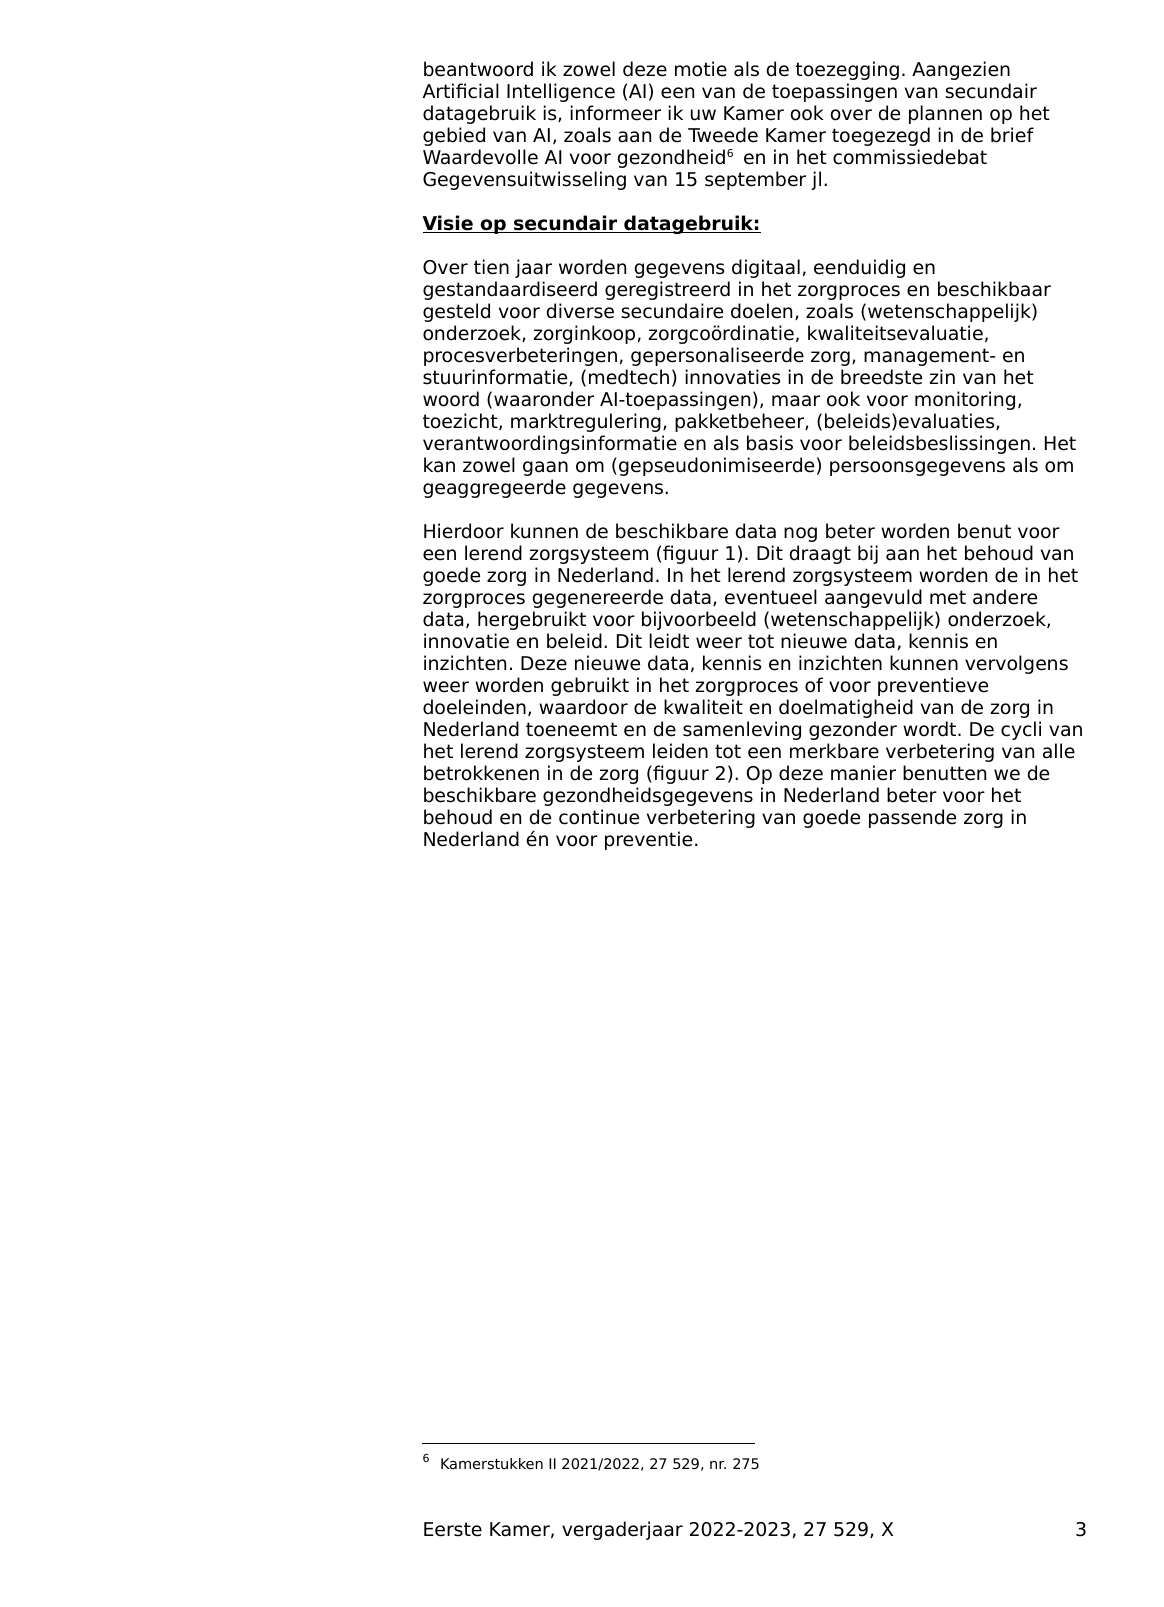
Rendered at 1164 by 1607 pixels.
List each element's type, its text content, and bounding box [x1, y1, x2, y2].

text Hierdoor kunnen de beschikbare data nog beter worden benut voor een lerend zorgsysteem (figuur 1). Dit draagt bij aan het behoud van goede zorg in Nederland. In het lerend zorgsysteem worden de in het zorgproces gegenereerde data, eventueel aangevuld met andere data, hergebruikt voor bijvoorbeeld (wetenschappelijk) onderzoek, innovatie en beleid. Dit leidt weer tot nieuwe data, kennis en inzichten. Deze nieuwe data, kennis en inzichten kunnen vervolgens weer worden gebruikt in het zorgproces of voor preventieve doeleinden, waardoor de kwaliteit en doelmatigheid van de zorg in Nederland toeneemt en de samenleving gezonder wordt. De cycli van het lerend zorgsysteem leiden tot een merkbare verbetering van alle betrokkenen in de zorg (figuur 2). Op deze manier benutten we de beschikbare gezondheidsgegevens in Nederland beter voor het behoud en de continue verbetering van goede passende zorg in Nederland én voor preventie. [422, 521, 1087, 851]
text Over tien jaar worden gegevens digitaal, eenduidig en gestandaardiseerd geregistreerd in het zorgproces en beschikbaar gesteld voor diverse secundaire doelen, zoals (wetenschappelijk) onderzoek, zorginkoop, zorgcoördinatie, kwaliteitsevaluatie, procesverbeteringen, gepersonaliseerde zorg, management- en stuurinformatie, (medtech) innovaties in de breedste zin van het woord (waaronder AI-toepassingen), maar ook voor monitoring, toezicht, marktregulering, pakketbeheer, (beleids)evaluaties, verantwoordingsinformatie en als basis voor beleidsbeslissingen. Het kan zowel gaan om (gepseudonimiseerde) persoonsgegevens als om geaggregeerde gegevens. [422, 257, 1087, 499]
subtitle Visie op secundair datagebruik: [422, 213, 1087, 235]
text Kamerstukken II 2021/2022, 27 529, nr. 275 [422, 1452, 1087, 1474]
text beantwoord ik zowel deze motie als de toezegging. Aangezien Artificial Intelligence (AI) een van de toepassingen van secundair datagebruik is, informeer ik uw Kamer ook over de plannen op het gebied van AI, zoals aan de Tweede Kamer toegezegd in de brief Waardevolle AI voor gezondheid en in het commissiedebat Gegevensuitwisseling van 15 september jl. [422, 59, 1087, 191]
